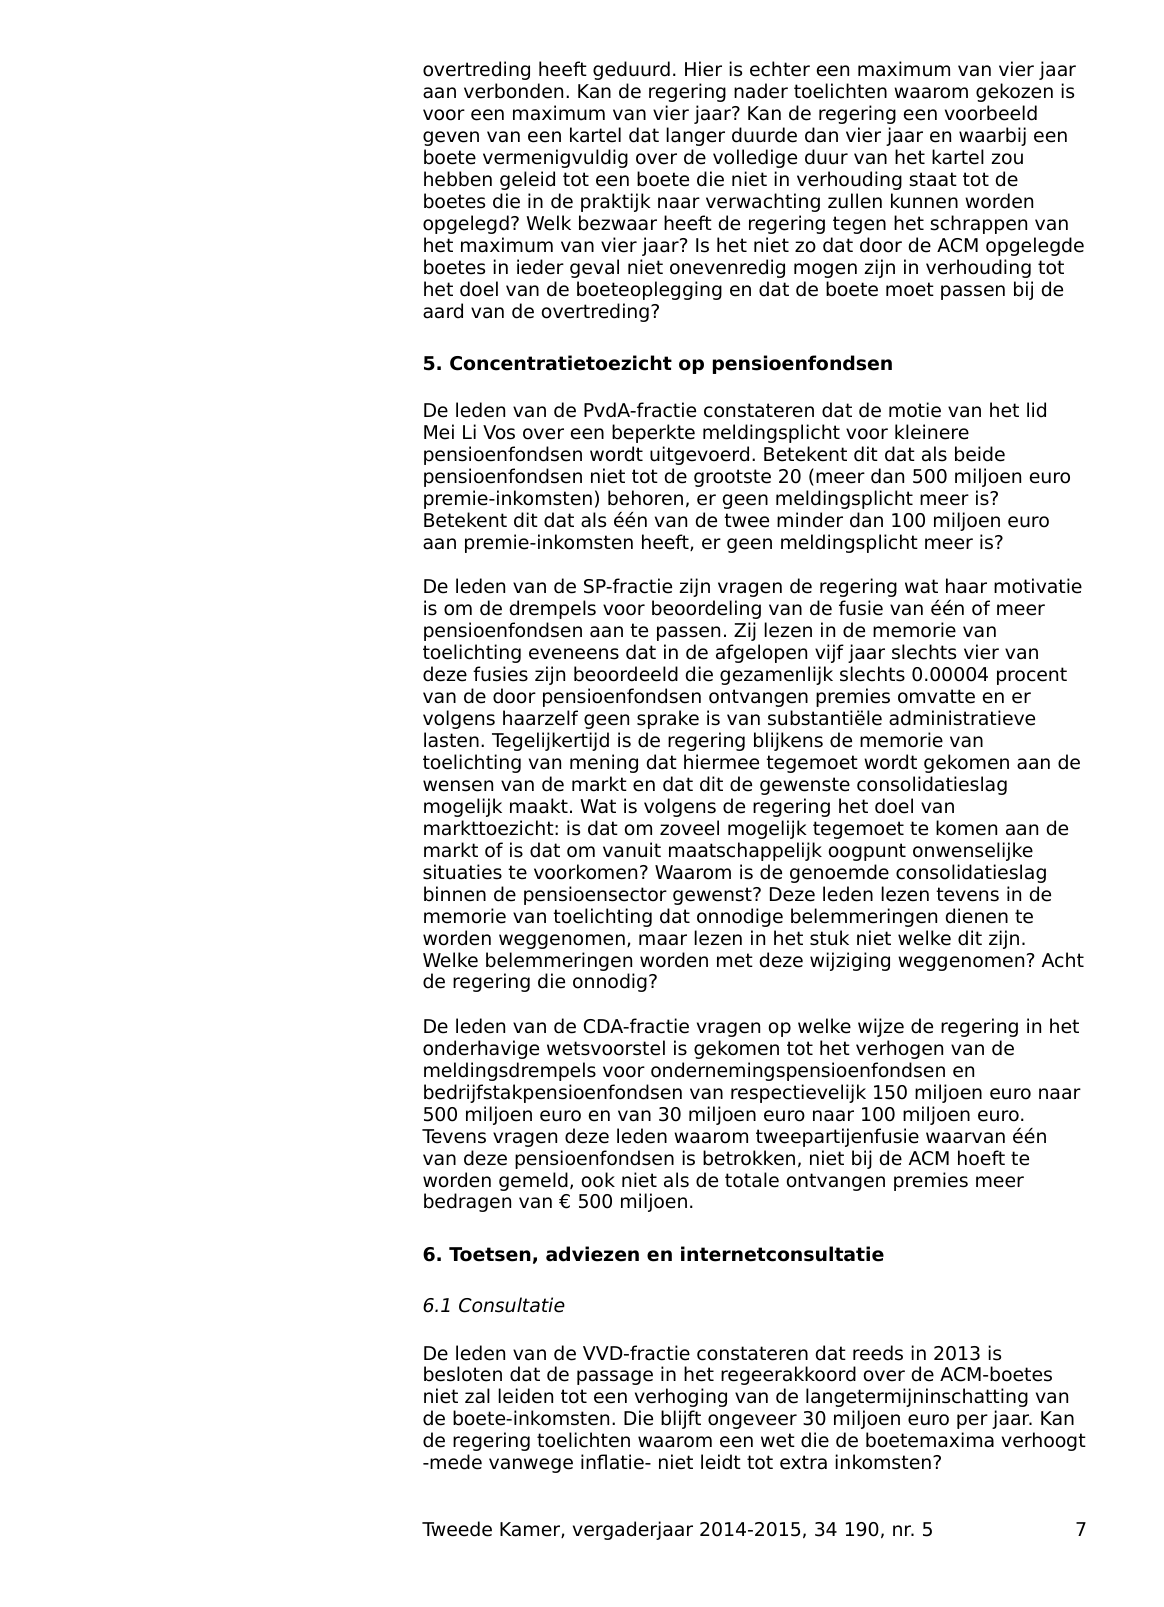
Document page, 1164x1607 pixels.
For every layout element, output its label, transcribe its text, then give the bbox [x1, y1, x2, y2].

text De leden van de PvdA-fractie constateren dat de motie van het lid Mei Li Vos over een beperkte meldingsplicht voor kleinere pensioenfondsen wordt uitgevoerd. Betekent dit dat als beide pensioenfondsen niet tot de grootste 20 (meer dan 500 miljoen euro premie-inkomsten) behoren, er geen meldingsplicht meer is? Betekent dit dat als één van de twee minder dan 100 miljoen euro aan premie-inkomsten heeft, er geen meldingsplicht meer is? [422, 400, 1087, 554]
subtitle 5. Concentratietoezicht op pensioenfondsen [422, 353, 1087, 375]
subtitle 6. Toetsen, adviezen en internetconsultatie [422, 1243, 1087, 1265]
text De leden van de SP-fractie zijn vragen de regering wat haar motivatie is om de drempels voor beoordeling van de fusie van één of meer pensioenfondsen aan te passen. Zij lezen in de memorie van toelichting eveneens dat in de afgelopen vijf jaar slechts vier van deze fusies zijn beoordeeld die gezamenlijk slechts 0.00004 procent van de door pensioenfondsen ontvangen premies omvatte en er volgens haarzelf geen sprake is van substantiële administratieve lasten. Tegelijkertijd is de regering blijkens de memorie van toelichting van mening dat hiermee tegemoet wordt gekomen aan de wensen van de markt en dat dit de gewenste consolidatieslag mogelijk maakt. Wat is volgens de regering het doel van markttoezicht: is dat om zoveel mogelijk tegemoet te komen aan de markt of is dat om vanuit maatschappelijk oogpunt onwenselijke situaties te voorkomen? Waarom is de genoemde consolidatieslag binnen de pensioensector gewenst? Deze leden lezen tevens in de memorie van toelichting dat onnodige belemmeringen dienen te worden weggenomen, maar lezen in het stuk niet welke dit zijn. Welke belemmeringen worden met deze wijziging weggenomen? Acht de regering die onnodig? [422, 576, 1087, 993]
text De leden van de VVD-fractie constateren dat reeds in 2013 is besloten dat de passage in het regeerakkoord over de ACM-boetes niet zal leiden tot een verhoging van de langetermijninschatting van de boete-inkomsten. Die blijft ongeveer 30 miljoen euro per jaar. Kan de regering toelichten waarom een wet die de boetemaxima verhoogt -mede vanwege inflatie- niet leidt tot extra inkomsten? [422, 1342, 1087, 1474]
text De leden van de CDA-fractie vragen op welke wijze de regering in het onderhavige wetsvoorstel is gekomen tot het verhogen van de meldingsdrempels voor ondernemingspensioenfondsen en bedrijfstakpensioenfondsen van respectievelijk 150 miljoen euro naar 500 miljoen euro en van 30 miljoen euro naar 100 miljoen euro. Tevens vragen deze leden waarom tweepartijenfusie waarvan één van deze pensioenfondsen is betrokken, niet bij de ACM hoeft te worden gemeld, ook niet als de totale ontvangen premies meer bedragen van € 500 miljoen. [422, 1016, 1087, 1213]
subtitle 6.1 Consultatie [422, 1295, 1087, 1317]
text overtreding heeft geduurd. Hier is echter een maximum van vier jaar aan verbonden. Kan de regering nader toelichten waarom gekozen is voor een maximum van vier jaar? Kan de regering een voorbeeld geven van een kartel dat langer duurde dan vier jaar en waarbij een boete vermenigvuldig over de volledige duur van het kartel zou hebben geleid tot een boete die niet in verhouding staat tot de boetes die in de praktijk naar verwachting zullen kunnen worden opgelegd? Welk bezwaar heeft de regering tegen het schrappen van het maximum van vier jaar? Is het niet zo dat door de ACM opgelegde boetes in ieder geval niet onevenredig mogen zijn in verhouding tot het doel van de boeteoplegging en dat de boete moet passen bij de aard van de overtreding? [422, 59, 1087, 323]
